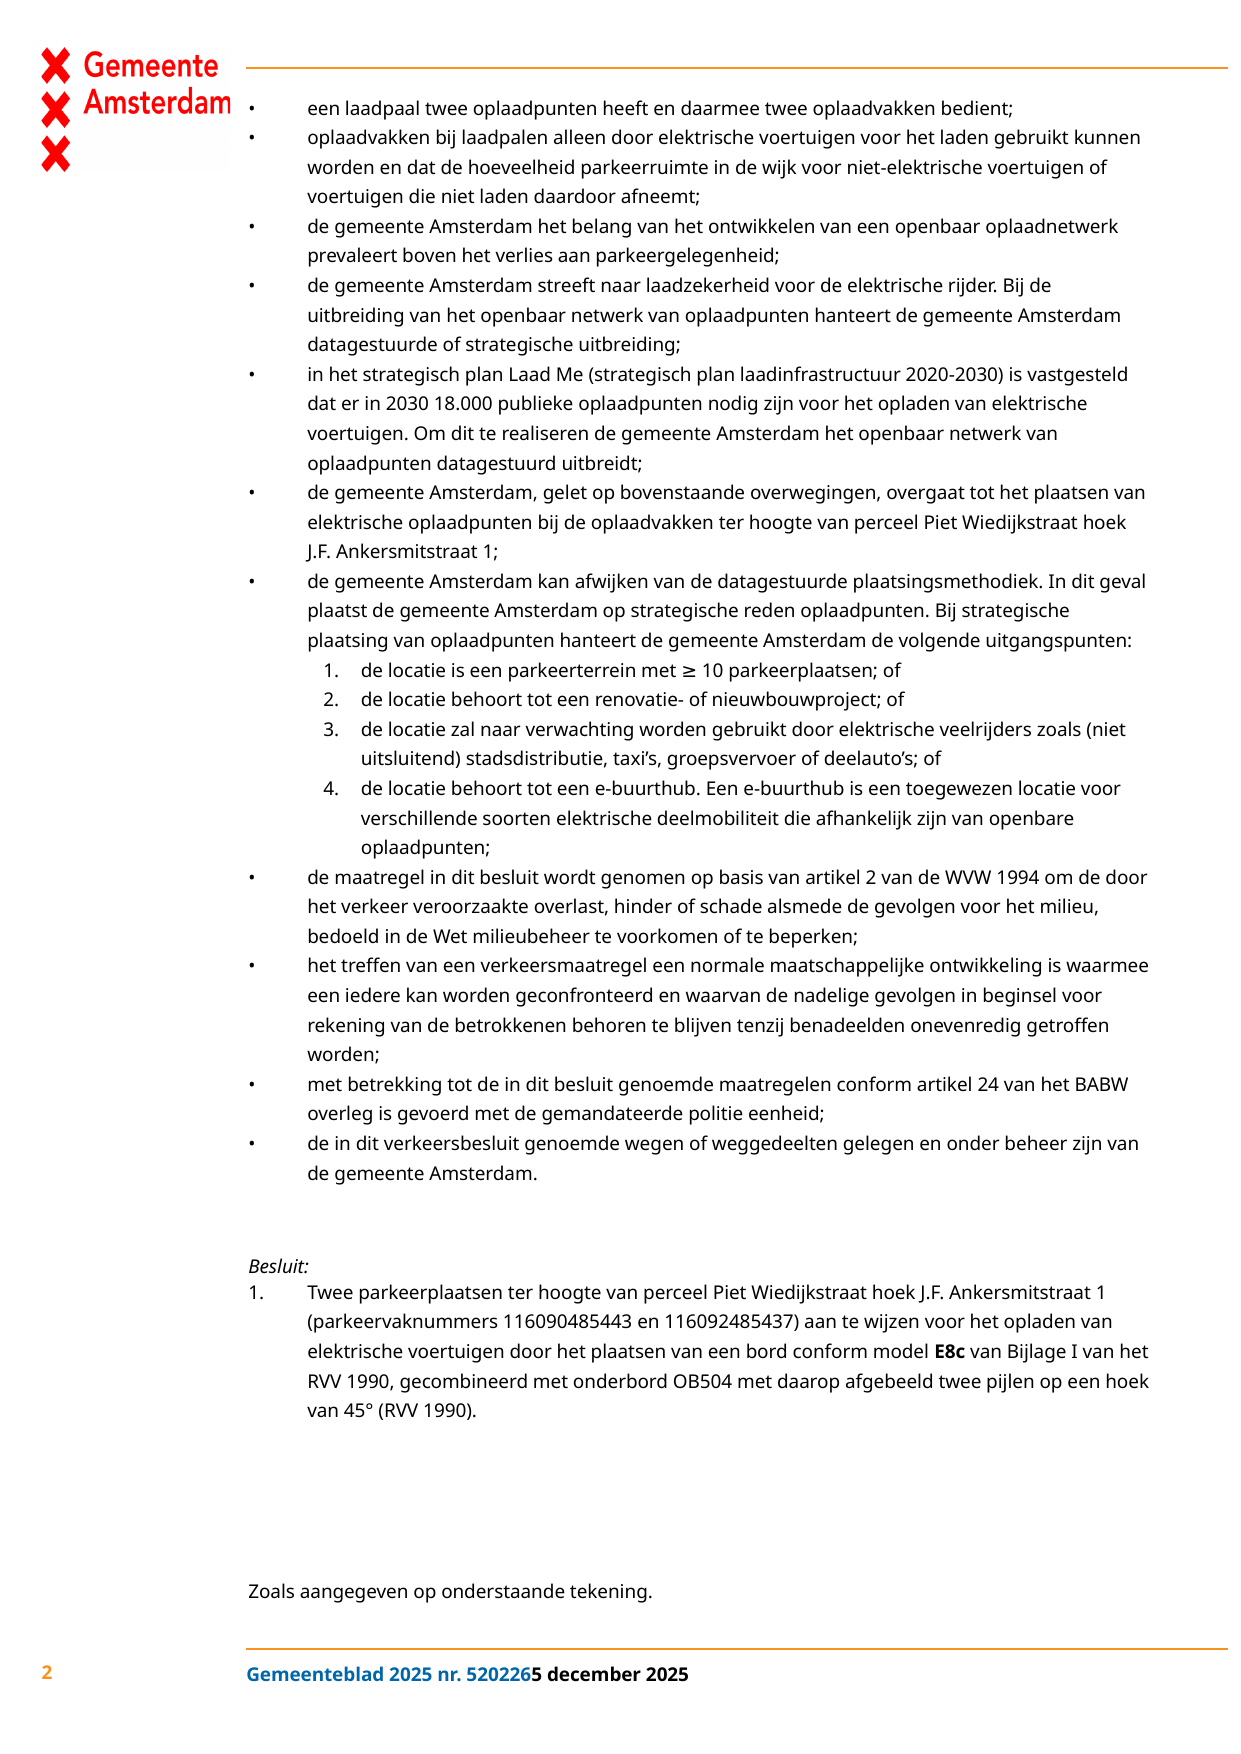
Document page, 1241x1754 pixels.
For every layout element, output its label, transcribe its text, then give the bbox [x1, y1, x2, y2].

list in het strategisch plan Laad Me (strategisch plan laadinfrastructuur 2020-2030) is vastgesteld dat er in 2030 18.000 publieke oplaadpunten nodig zijn voor het opladen van elektrische voertuigen. Om dit te realiseren de gemeente Amsterdam het openbaar netwerk van oplaadpunten datagestuurd uitbreidt; [248, 361, 1152, 476]
list de gemeente Amsterdam, gelet op bovenstaande overwegingen, overgaat tot het plaatsen van elektrische oplaadpunten bij de oplaadvakken ter hoogte van perceel Piet Wiedijkstraat hoek J.F. Ankersmitstraat 1; [248, 479, 1152, 564]
list de maatregel in dit besluit wordt genomen op basis van artikel 2 van de WVW 1994 om de door het verkeer veroorzaakte overlast, hinder of schade alsmede de gevolgen voor het milieu, bedoeld in de Wet milieubeheer te voorkomen of te beperken; [248, 864, 1152, 949]
list de locatie behoort tot een renovatie- of nieuwbouwproject; of [323, 686, 1152, 712]
list een laadpaal twee oplaadpunten heeft en daarmee twee oplaadvakken bedient; [248, 95, 1152, 121]
list de gemeente Amsterdam streeft naar laadzekerheid voor de elektrische rijder. Bij de uitbreiding van het openbaar netwerk van oplaadpunten hanteert de gemeente Amsterdam datagestuurde of strategische uitbreiding; [248, 272, 1152, 357]
list het treffen van een verkeersmaatregel een normale maatschappelijke ontwikkeling is waarmee een iedere kan worden geconfronteerd en waarvan de nadelige gevolgen in beginsel voor rekening van de betrokkenen behoren te blijven tenzij benadeelden onevenredig getroffen worden; [248, 953, 1152, 1067]
list de locatie behoort tot een e-buurthub. Een e-buurthub is een toegewezen locatie voor verschillende soorten elektrische deelmobiliteit die afhankelijk zijn van openbare oplaadpunten; [323, 775, 1152, 860]
text Zoals aangegeven op onderstaande tekening. [248, 1578, 1152, 1604]
text Besluit: [248, 1253, 1152, 1279]
list oplaadvakken bij laadpalen alleen door elektrische voertuigen voor het laden gebruikt kunnen worden en dat de hoeveelheid parkeerruimte in de wijk voor niet-elektrische voertuigen of voertuigen die niet laden daardoor afneemt; [248, 124, 1152, 209]
list de in dit verkeersbesluit genoemde wegen of weggedeelten gelegen en onder beheer zijn van de gemeente Amsterdam. [248, 1130, 1152, 1186]
list de gemeente Amsterdam het belang van het ontwikkelen van een openbaar oplaadnetwerk prevaleert boven het verlies aan parkeergelegenheid; [248, 213, 1152, 268]
picture [41, 47, 231, 172]
list de locatie zal naar verwachting worden gebruikt door elektrische veelrijders zoals (niet uitsluitend) stadsdistributie, taxi’s, groepsvervoer of deelauto’s; of [323, 716, 1152, 771]
list Twee parkeerplaatsen ter hoogte van perceel Piet Wiedijkstraat hoek J.F. Ankersmitstraat 1 (parkeervaknummers 116090485443 en 116092485437) aan te wijzen voor het opladen van elektrische voertuigen door het plaatsen van een bord conform model E8c van Bijlage I van het RVV 1990, gecombineerd met onderbord OB504 met daarop afgebeeld twee pijlen op een hoek van 45° (RVV 1990). [248, 1279, 1152, 1423]
list de gemeente Amsterdam kan afwijken van de datagestuurde plaatsingsmethodiek. In dit geval plaatst de gemeente Amsterdam op strategische reden oplaadpunten. Bij strategische plaatsing van oplaadpunten hanteert de gemeente Amsterdam de volgende uitgangspunten: [248, 568, 1152, 653]
list de locatie is een parkeerterrein met ≥ 10 parkeerplaatsen; of [323, 657, 1152, 683]
list met betrekking tot de in dit besluit genoemde maatregelen conform artikel 24 van het BABW overleg is gevoerd met de gemandateerde politie eenheid; [248, 1071, 1152, 1126]
